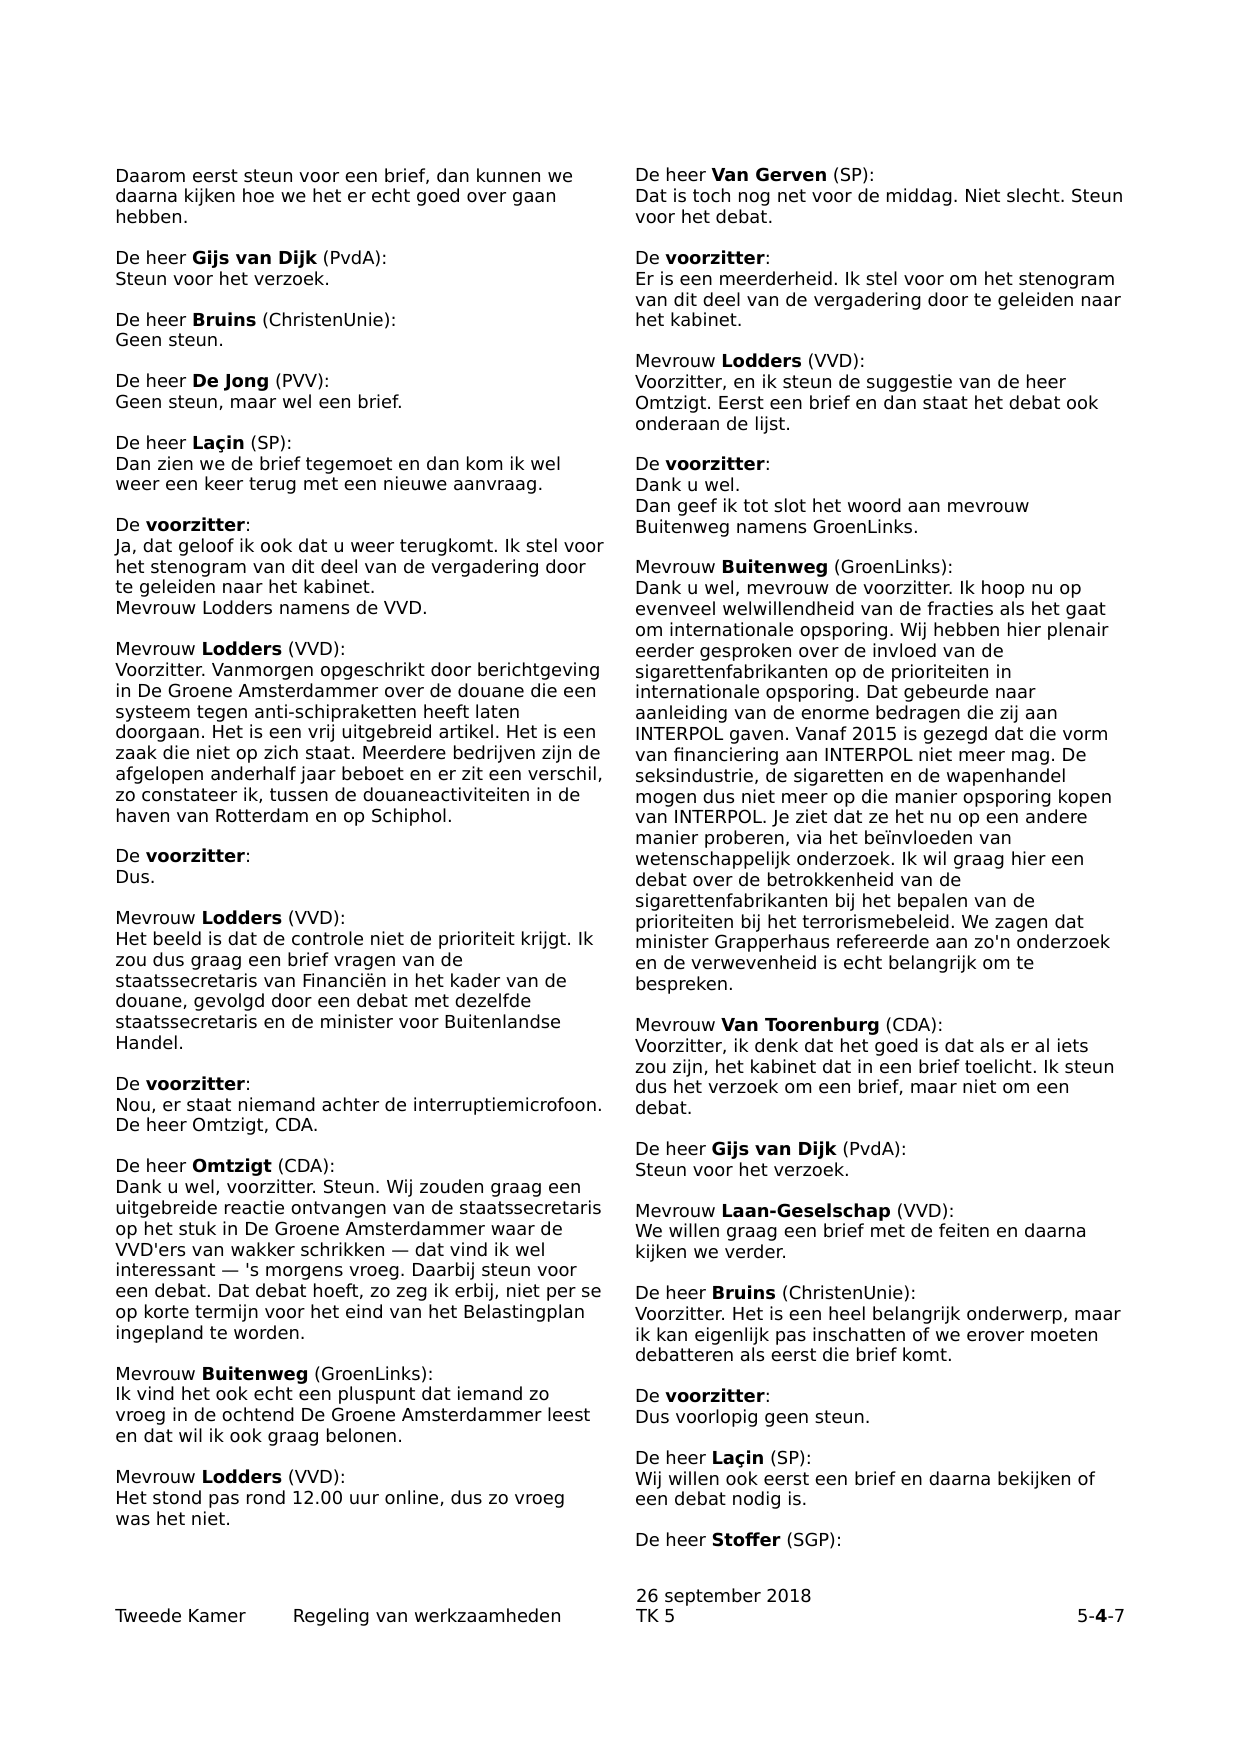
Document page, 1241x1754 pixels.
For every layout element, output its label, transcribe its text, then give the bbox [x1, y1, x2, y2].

text De voorzitter: [635, 1386, 1125, 1407]
text Daarom eerst steun voor een brief, dan kunnen we daarna kijken hoe we het er echt goed over gaan hebben. [115, 165, 605, 228]
text Ja, dat geloof ik ook dat u weer terugkomt. Ik stel voor het stenogram van dit deel van de vergadering door te geleiden naar het kabinet. [115, 536, 605, 598]
text Mevrouw Lodders (VVD): [115, 639, 605, 660]
text Dank u wel, mevrouw de voorzitter. Ik hoop nu op evenveel welwillendheid van de fracties als het gaat om internationale opsporing. Wij hebben hier plenair eerder gesproken over de invloed van de sigarettenfabrikanten op de prioriteiten in internationale opsporing. Dat gebeurde naar aanleiding van de enorme bedragen die zij aan INTERPOL gaven. Vanaf 2015 is gezegd dat die vorm van financiering aan INTERPOL niet meer mag. De seksindustrie, de sigaretten en de wapenhandel mogen dus niet meer op die manier opsporing kopen van INTERPOL. Je ziet dat ze het nu op een andere manier proberen, via het beïnvloeden van wetenschappelijk onderzoek. Ik wil graag hier een debat over de betrokkenheid van de sigarettenfabrikanten bij het bepalen van de prioriteiten bij het terrorismebeleid. We zagen dat minister Grapperhaus refereerde aan zo'n onderzoek en de verwevenheid is echt belangrijk om te bespreken. [635, 578, 1125, 995]
text Mevrouw Buitenweg (GroenLinks): [635, 557, 1125, 578]
text Ik vind het ook echt een pluspunt dat iemand zo vroeg in de ochtend De Groene Amsterdammer leest en dat wil ik ook graag belonen. [115, 1384, 605, 1447]
text Voorzitter, en ik steun de suggestie van de heer Omtzigt. Eerst een brief en dan staat het debat ook onderaan de lijst. [635, 372, 1125, 434]
text De heer Laçin (SP): [115, 432, 605, 453]
text Nou, er staat niemand achter de interruptiemicrofoon. De heer Omtzigt, CDA. [115, 1094, 605, 1136]
text Mevrouw Lodders (VVD): [115, 1467, 605, 1487]
text De heer De Jong (PVV): [115, 371, 605, 392]
text Mevrouw Lodders (VVD): [635, 351, 1125, 372]
text Dank u wel. [635, 475, 1125, 496]
text Voorzitter. Vanmorgen opgeschrikt door berichtgeving in De Groene Amsterdammer over de douane die een systeem tegen anti-schipraketten heeft laten doorgaan. Het is een vrij uitgebreid artikel. Het is een zaak die niet op zich staat. Meerdere bedrijven zijn de afgelopen anderhalf jaar beboet en er zit een verschil, zo constateer ik, tussen de douaneactiviteiten in de haven van Rotterdam en op Schiphol. [115, 660, 605, 826]
text De heer Stoffer (SGP): [635, 1530, 1125, 1551]
text Voorzitter, ik denk dat het goed is dat als er al iets zou zijn, het kabinet dat in een brief toelicht. Ik steun dus het verzoek om een brief, maar niet om een debat. [635, 1036, 1125, 1119]
text Mevrouw Buitenweg (GroenLinks): [115, 1363, 605, 1384]
text De voorzitter: [635, 248, 1125, 268]
text Dank u wel, voorzitter. Steun. Wij zouden graag een uitgebreide reactie ontvangen van de staatssecretaris op het stuk in De Groene Amsterdammer waar de VVD'ers van wakker schrikken — dat vind ik wel interessant — 's morgens vroeg. Daarbij steun voor een debat. Dat debat hoeft, zo zeg ik erbij, niet per se op korte termijn voor het eind van het Belastingplan ingepland te worden. [115, 1177, 605, 1343]
text De voorzitter: [115, 846, 605, 867]
text Voorzitter. Het is een heel belangrijk onderwerp, maar ik kan eigenlijk pas inschatten of we erover moeten debatteren als eerst die brief komt. [635, 1303, 1125, 1366]
text Dus. [115, 867, 605, 888]
text De voorzitter: [115, 515, 605, 536]
text De heer Bruins (ChristenUnie): [635, 1283, 1125, 1303]
text De heer Bruins (ChristenUnie): [115, 309, 605, 330]
text Het stond pas rond 12.00 uur online, dus zo vroeg was het niet. [115, 1487, 605, 1529]
text Geen steun, maar wel een brief. [115, 392, 605, 412]
text Er is een meerderheid. Ik stel voor om het stenogram van dit deel van de vergadering door te geleiden naar het kabinet. [635, 268, 1125, 331]
text De heer Gijs van Dijk (PvdA): [635, 1139, 1125, 1159]
text Mevrouw Van Toorenburg (CDA): [635, 1015, 1125, 1036]
text Geen steun. [115, 330, 605, 351]
text De heer Laçin (SP): [635, 1448, 1125, 1468]
text Steun voor het verzoek. [635, 1159, 1125, 1180]
text Mevrouw Lodders (VVD): [115, 908, 605, 929]
text Dat is toch nog net voor de middag. Niet slecht. Steun voor het debat. [635, 186, 1125, 228]
text Mevrouw Lodders namens de VVD. [115, 598, 605, 619]
text Wij willen ook eerst een brief en daarna bekijken of een debat nodig is. [635, 1468, 1125, 1510]
text We willen graag een brief met de feiten en daarna kijken we verder. [635, 1221, 1125, 1263]
text De voorzitter: [115, 1074, 605, 1094]
text De heer Omtzigt (CDA): [115, 1156, 605, 1177]
text De heer Van Gerven (SP): [635, 165, 1125, 186]
text De heer Gijs van Dijk (PvdA): [115, 248, 605, 268]
text Dan zien we de brief tegemoet en dan kom ik wel weer een keer terug met een nieuwe aanvraag. [115, 453, 605, 495]
text Mevrouw Laan-Geselschap (VVD): [635, 1200, 1125, 1221]
text De voorzitter: [635, 454, 1125, 475]
text Het beeld is dat de controle niet de prioriteit krijgt. Ik zou dus graag een brief vragen van de staatssecretaris van Financiën in het kader van de douane, gevolgd door een debat met dezelfde staatssecretaris en de minister voor Buitenlandse Handel. [115, 929, 605, 1054]
text Dan geef ik tot slot het woord aan mevrouw Buitenweg namens GroenLinks. [635, 496, 1125, 537]
text Steun voor het verzoek. [115, 268, 605, 289]
text Dus voorlopig geen steun. [635, 1407, 1125, 1428]
